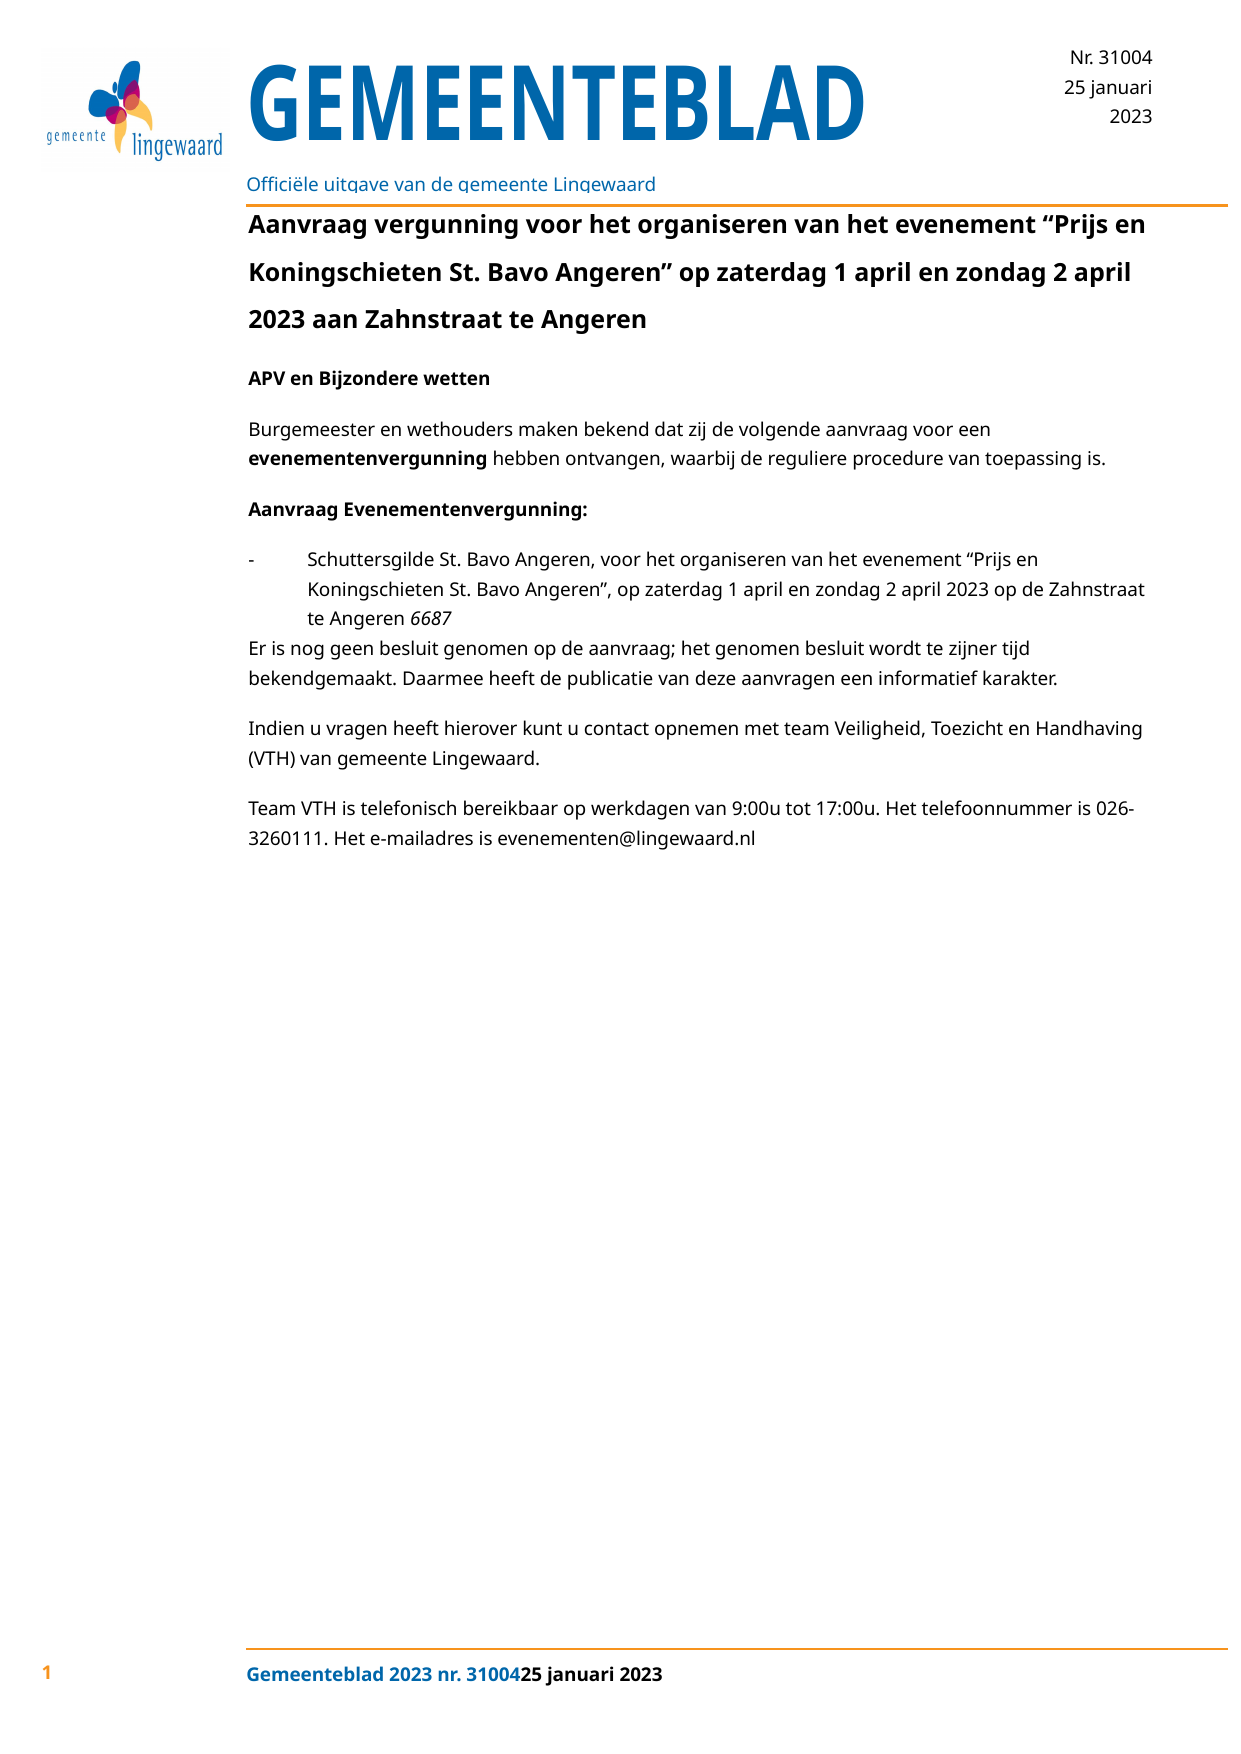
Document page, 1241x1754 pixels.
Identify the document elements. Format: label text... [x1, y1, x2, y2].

text Aanvraag vergunning voor het organiseren van het evenement “Prijs en Koningschieten St. Bavo Angeren” op zaterdag 1 april en zondag 2 april 2023 aan Zahnstraat te Angeren [248, 207, 1152, 336]
text Indien u vragen heeft hierover kunt u contact opnemen met team Veiligheid, Toezicht en Handhaving (VTH) van gemeente Lingewaard. [248, 715, 1152, 770]
text Aanvraag Evenementenvergunning: [248, 496, 1152, 522]
text APV en Bijzondere wetten [248, 366, 1152, 391]
picture [41, 47, 231, 172]
text Team VTH is telefonisch bereikbaar op werkdagen van 9:00u tot 17:00u. Het telefoonnummer is 026-3260111. Het e-mailadres is evenementen@lingewaard.nl [248, 795, 1152, 850]
text Er is nog geen besluit genomen op de aanvraag; het genomen besluit wordt te zijner tijd bekendgemaakt. Daarmee heeft de publicatie van deze aanvragen een informatief karakter. [248, 635, 1152, 690]
text Burgemeester en wethouders maken bekend dat zij de volgende aanvraag voor een evenementenvergunning hebben ontvangen, waarbij de reguliere procedure van toepassing is. [248, 416, 1152, 471]
list Schuttersgilde St. Bavo Angeren, voor het organiseren van het evenement “Prijs en Koningschieten St. Bavo Angeren”, op zaterdag 1 april en zondag 2 april 2023 op de Zahnstraat te Angeren 6687 [248, 546, 1152, 631]
